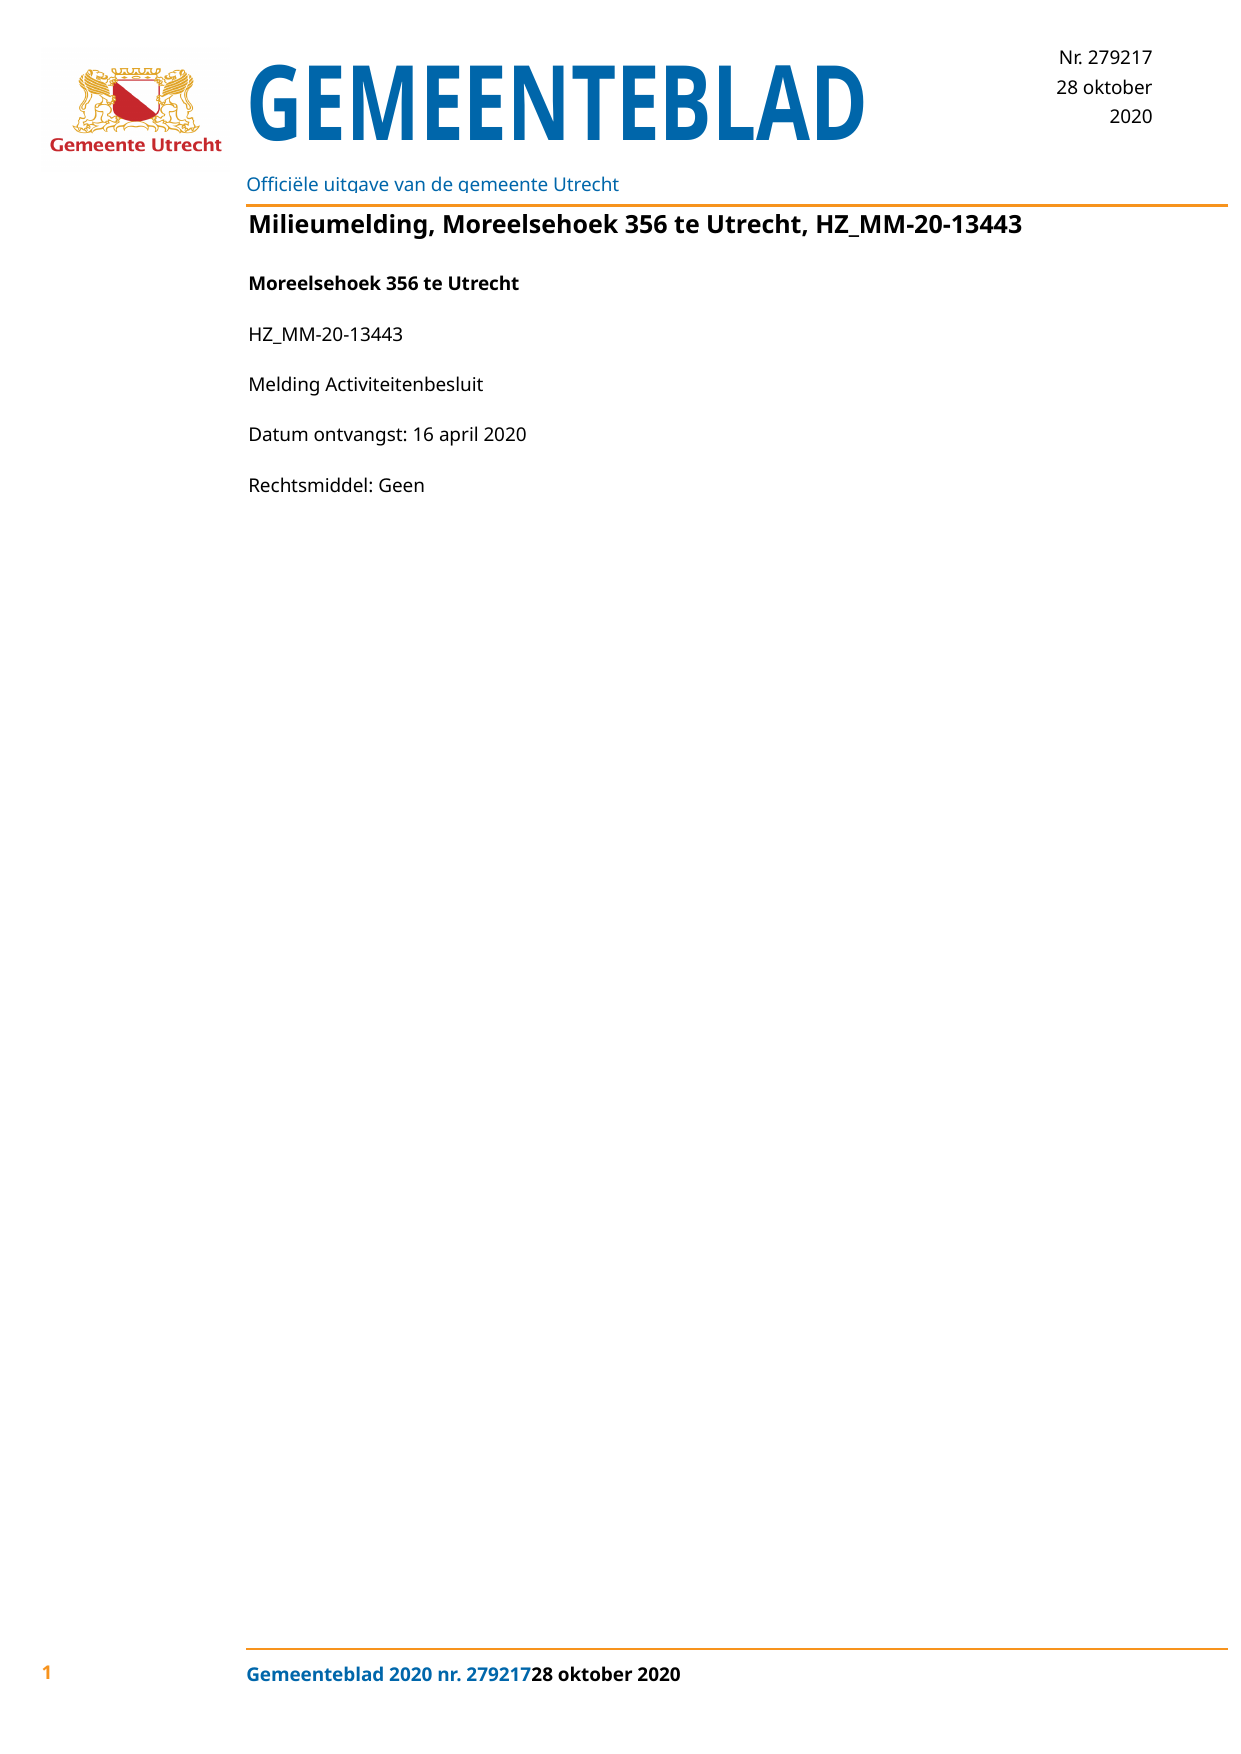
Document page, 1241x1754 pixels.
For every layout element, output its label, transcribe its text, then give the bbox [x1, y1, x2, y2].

text Milieumelding, Moreelsehoek 356 te Utrecht, HZ_MM-20-13443 [248, 207, 1152, 241]
text HZ_MM-20-13443 [248, 321, 1152, 346]
text Datum ontvangst: 16 april 2020 [248, 422, 1152, 447]
text Rechtsmiddel: Geen [248, 472, 1152, 498]
text Melding Activiteitenbesluit [248, 371, 1152, 397]
picture [41, 47, 231, 172]
text Moreelsehoek 356 te Utrecht [248, 270, 1152, 296]
